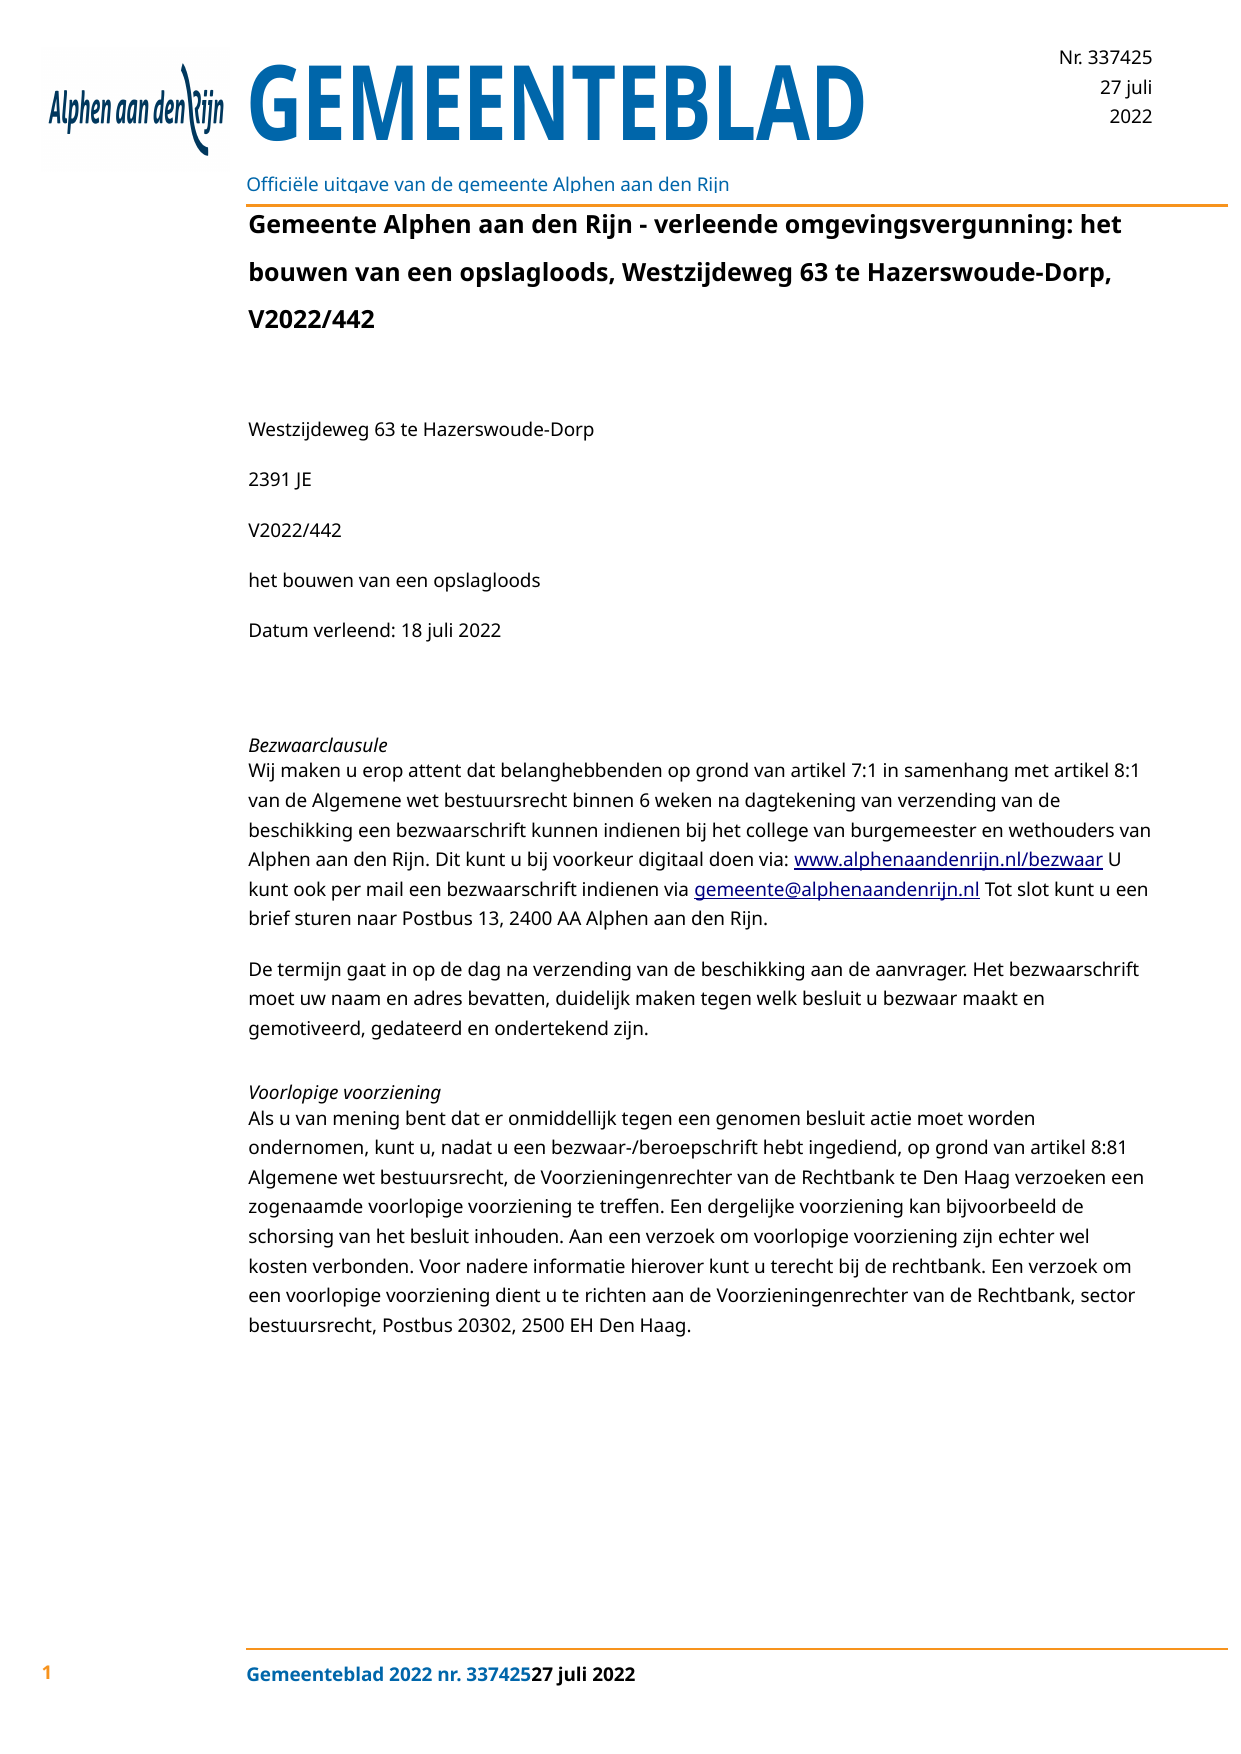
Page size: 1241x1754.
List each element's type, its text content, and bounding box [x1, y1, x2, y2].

text het bouwen van een opslagloods [248, 567, 1152, 593]
text Bezwaarclausule [248, 732, 1152, 758]
picture [41, 47, 231, 172]
text Als u van mening bent dat er onmiddellijk tegen een genomen besluit actie moet worden ondernomen, kunt u, nadat u een bezwaar-/beroepschrift hebt ingediend, op grond van artikel 8:81 Algemene wet bestuursrecht, de Voorzieningenrechter van de Rechtbank te Den Haag verzoeken een zogenaamde voorlopige voorziening te treffen. Een dergelijke voorziening kan bijvoorbeeld de schorsing van het besluit inhouden. Aan een verzoek om voorlopige voorziening zijn echter wel kosten verbonden. Voor nadere informatie hierover kunt u terecht bij de rechtbank. Een verzoek om een voorlopige voorziening dient u te richten aan de Voorzieningenrechter van de Rechtbank, sector bestuursrecht, Postbus 20302, 2500 EH Den Haag. [248, 1105, 1152, 1338]
text V2022/442 [248, 517, 1152, 542]
text Gemeente Alphen aan den Rijn - verleende omgevingsvergunning: het bouwen van een opslagloods, Westzijdeweg 63 te Hazerswoude-Dorp, V2022/442 [248, 207, 1152, 336]
text 2391 JE [248, 466, 1152, 492]
text Datum verleend: 18 juli 2022 [248, 618, 1152, 643]
text De termijn gaat in op de dag na verzending van de beschikking aan de aanvrager. Het bezwaarschrift moet uw naam en adres bevatten, duidelijk maken tegen welk besluit u bezwaar maakt en gemotiveerd, gedateerd en ondertekend zijn. [248, 956, 1152, 1041]
text Westzijdeweg 63 te Hazerswoude-Dorp [248, 416, 1152, 442]
text Voorlopige voorziening [248, 1079, 1152, 1105]
text Wij maken u erop attent dat belanghebbenden op grond van artikel 7:1 in samenhang met artikel 8:1 van de Algemene wet bestuursrecht binnen 6 weken na dagtekening van verzending van de beschikking een bezwaarschrift kunnen indienen bij het college van burgemeester en wethouders van Alphen aan den Rijn. Dit kunt u bij voorkeur digitaal doen via: www.alphenaandenrijn.nl/bezwaar U kunt ook per mail een bezwaarschrift indienen via gemeente@alphenaandenrijn.nl Tot slot kunt u een brief sturen naar Postbus 13, 2400 AA Alphen aan den Rijn. [248, 758, 1152, 931]
